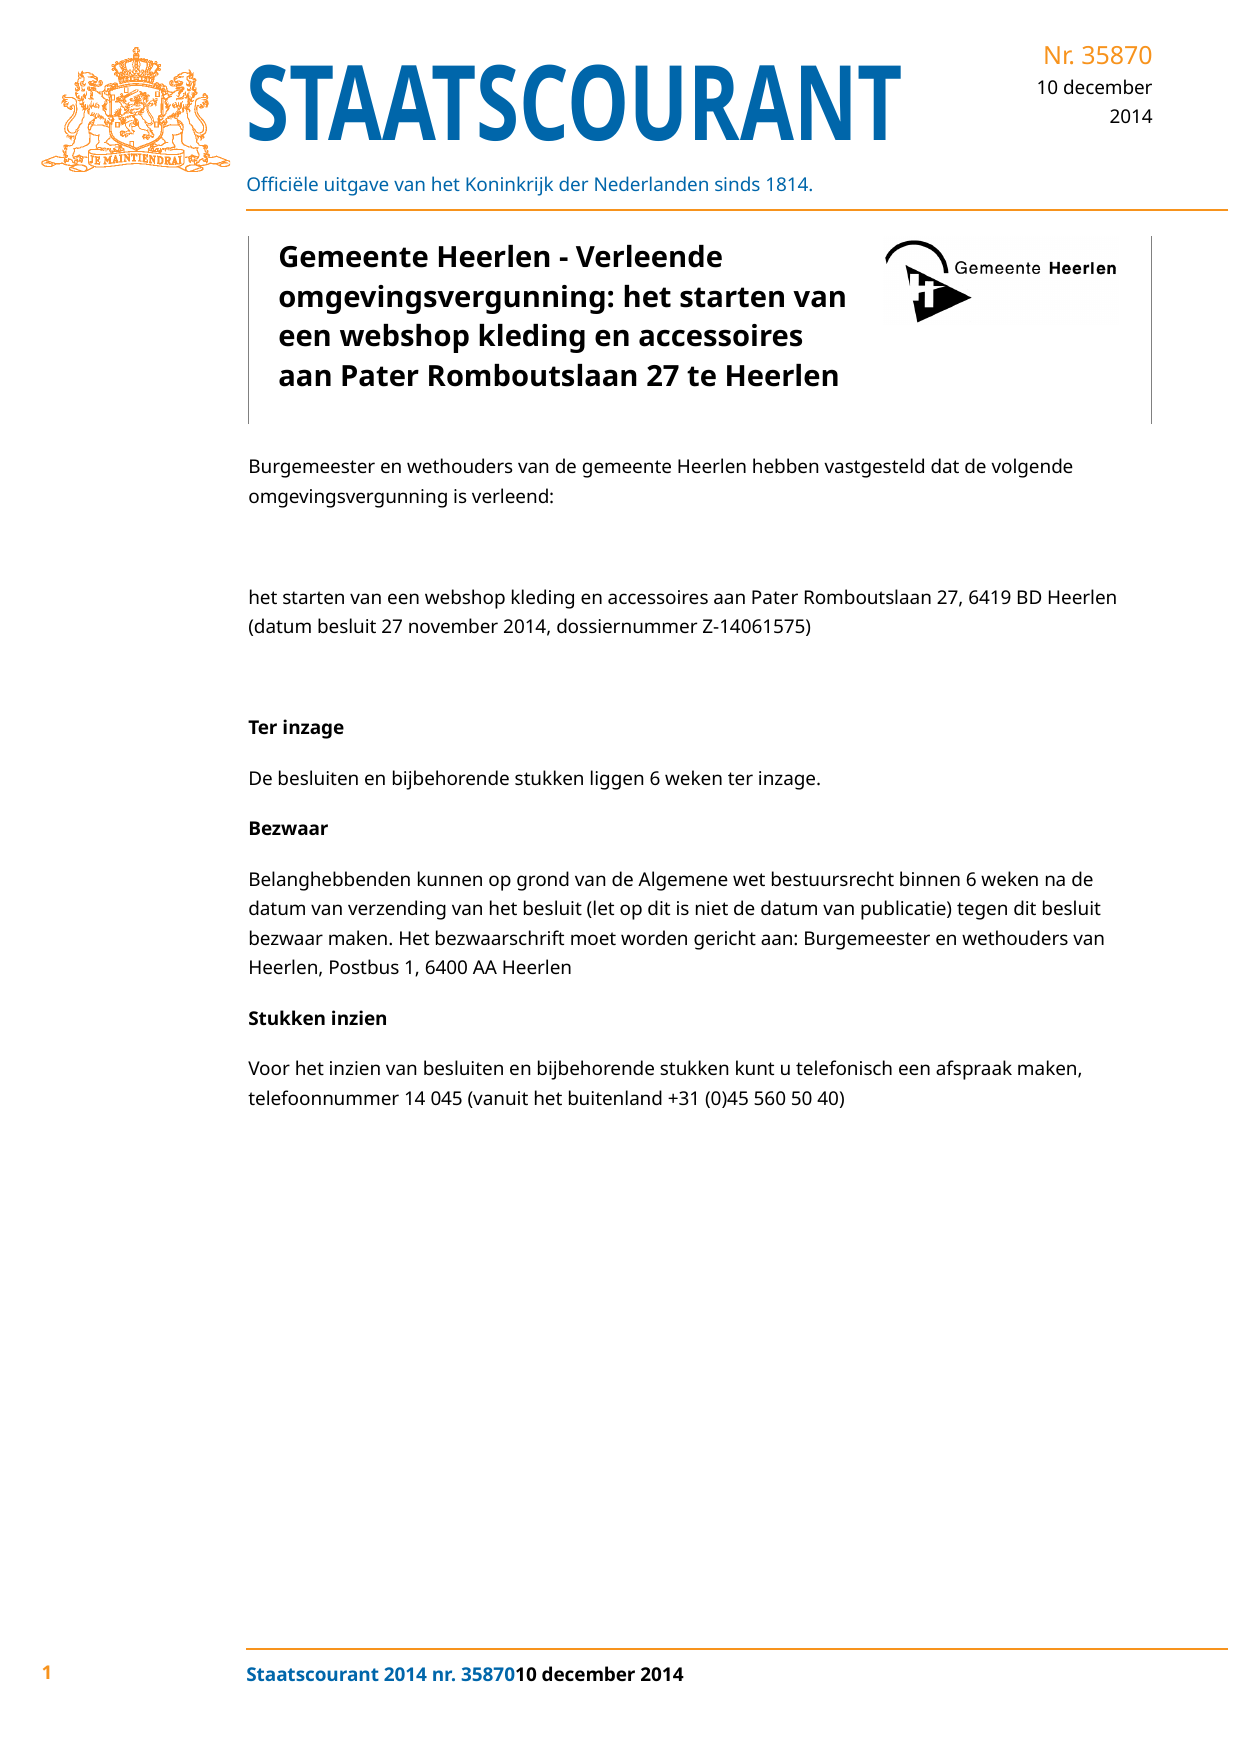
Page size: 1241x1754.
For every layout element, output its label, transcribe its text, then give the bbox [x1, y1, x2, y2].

picture [41, 47, 231, 172]
text het starten van een webshop kleding en accessoires aan Pater Romboutslaan 27, 6419 BD Heerlen (datum besluit 27 november 2014, dossiernummer Z-14061575) [248, 584, 1152, 639]
text Stukken inzien [248, 1005, 1152, 1031]
text Voor het inzien van besluiten en bijbehorende stukken kunt u telefonisch een afspraak maken, telefoonnummer 14 045 (vanuit het buitenland +31 (0)45 560 50 40) [248, 1055, 1152, 1111]
text De besluiten en bijbehorende stukken liggen 6 weken ter inzage. [248, 765, 1152, 791]
text Ter inzage [248, 714, 1152, 740]
text Burgemeester en wethouders van de gemeente Heerlen hebben vastgesteld dat de volgende omgevingsvergunning is verleend: [248, 454, 1152, 509]
table_header [850, 236, 1151, 424]
text Belanghebbenden kunnen op grond van de Algemene wet bestuursrecht binnen 6 weken na de datum van verzending van het besluit (let op dit is niet de datum van publicatie) tegen dit besluit bezwaar maken. Het bezwaarschrift moet worden gericht aan: Burgemeester en wethouders van Heerlen, Postbus 1, 6400 AA Heerlen [248, 866, 1152, 980]
table_header Gemeente Heerlen - Verleende omgevingsvergunning: het starten van een webshop kleding en accessoires aan Pater Romboutslaan 27 te Heerlen [249, 236, 850, 424]
text Bezwaar [248, 815, 1152, 841]
picture [882, 236, 1119, 325]
